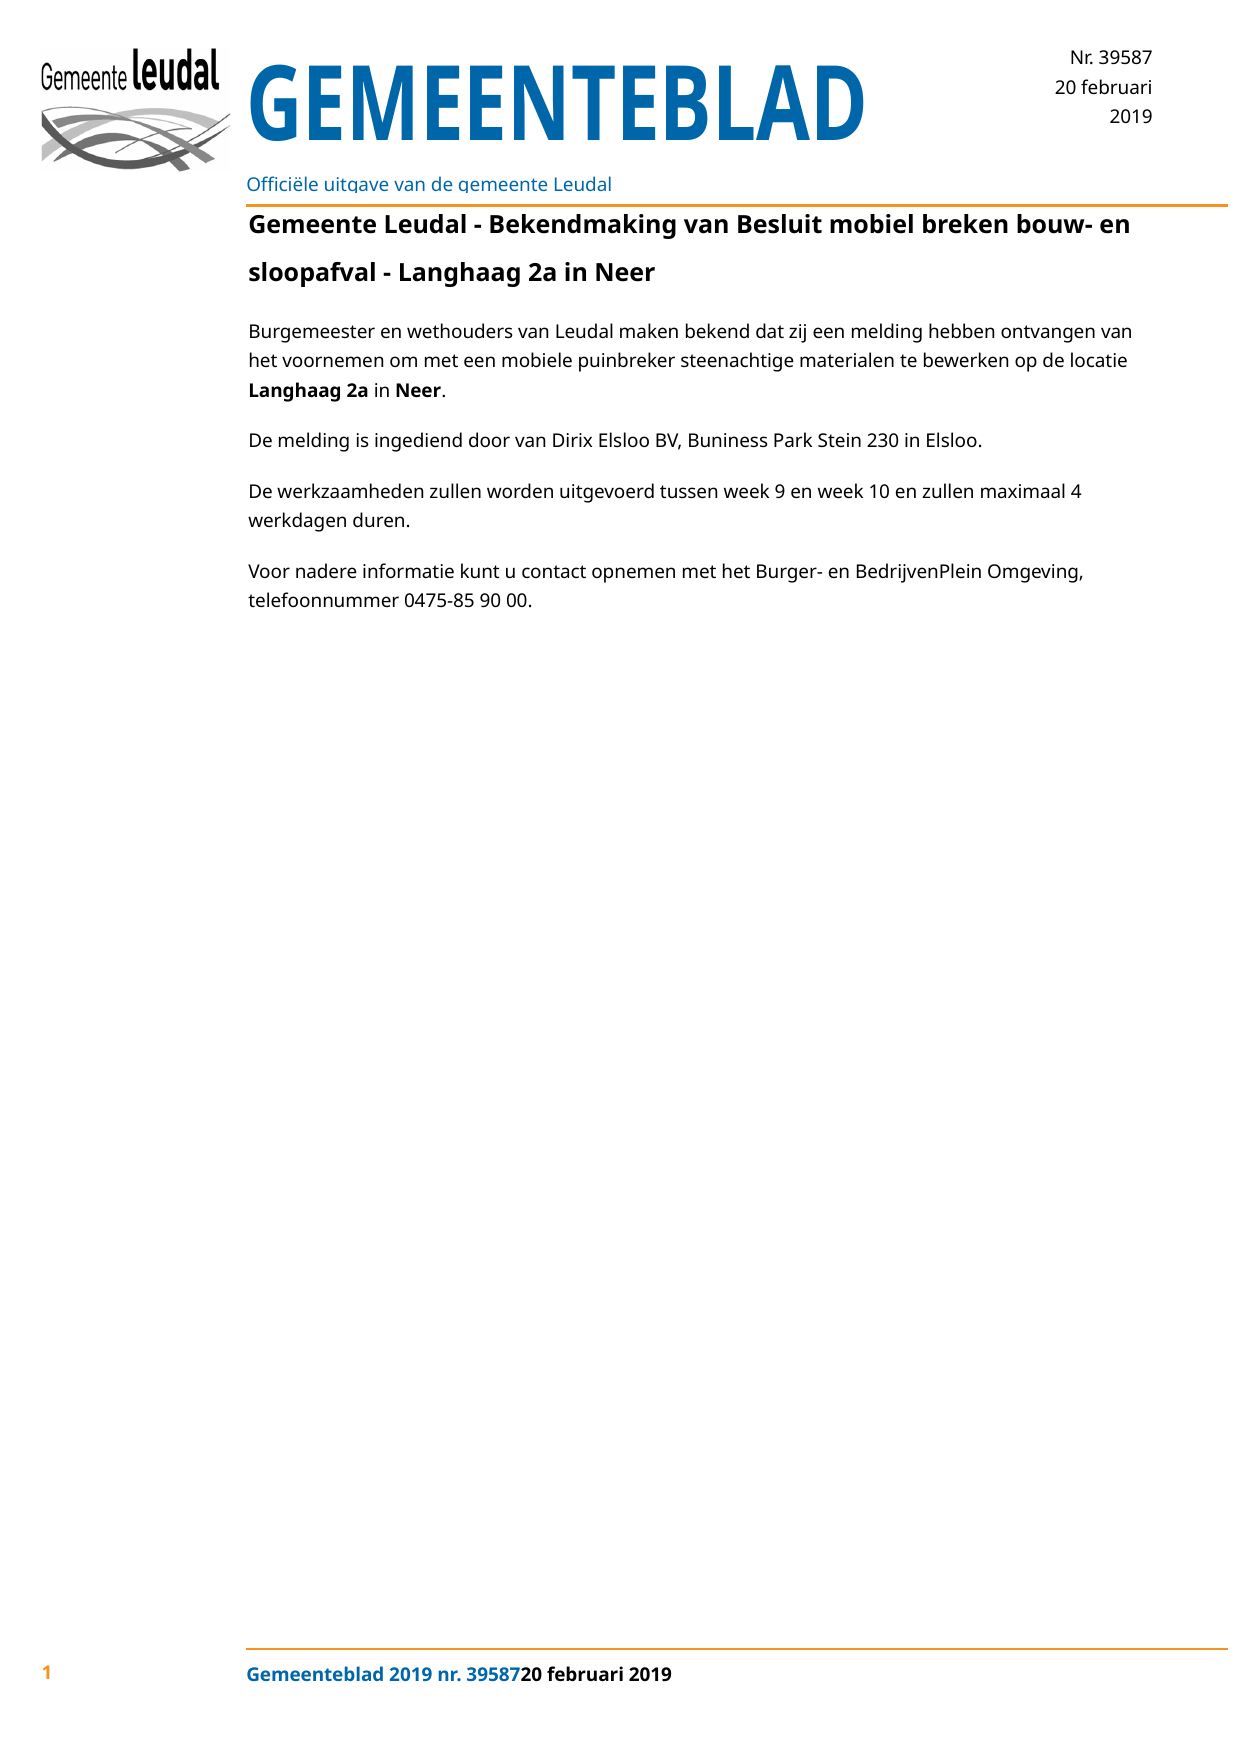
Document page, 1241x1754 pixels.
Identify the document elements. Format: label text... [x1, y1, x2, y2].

text Gemeente Leudal - Bekendmaking van Besluit mobiel breken bouw- en sloopafval - Langhaag 2a in Neer [248, 207, 1152, 288]
picture [41, 47, 231, 172]
text De werkzaamheden zullen worden uitgevoerd tussen week 9 en week 10 en zullen maximaal 4 werkdagen duren. [248, 478, 1152, 533]
text De melding is ingediend door van Dirix Elsloo BV, Buniness Park Stein 230 in Elsloo. [248, 427, 1152, 453]
text Voor nadere informatie kunt u contact opnemen met het Burger- en BedrijvenPlein Omgeving, telefoonnummer 0475-85 90 00. [248, 558, 1152, 613]
text Burgemeester en wethouders van Leudal maken bekend dat zij een melding hebben ontvangen van het voornemen om met een mobiele puinbreker steenachtige materialen te bewerken op de locatie Langhaag 2a in Neer. [248, 318, 1152, 403]
